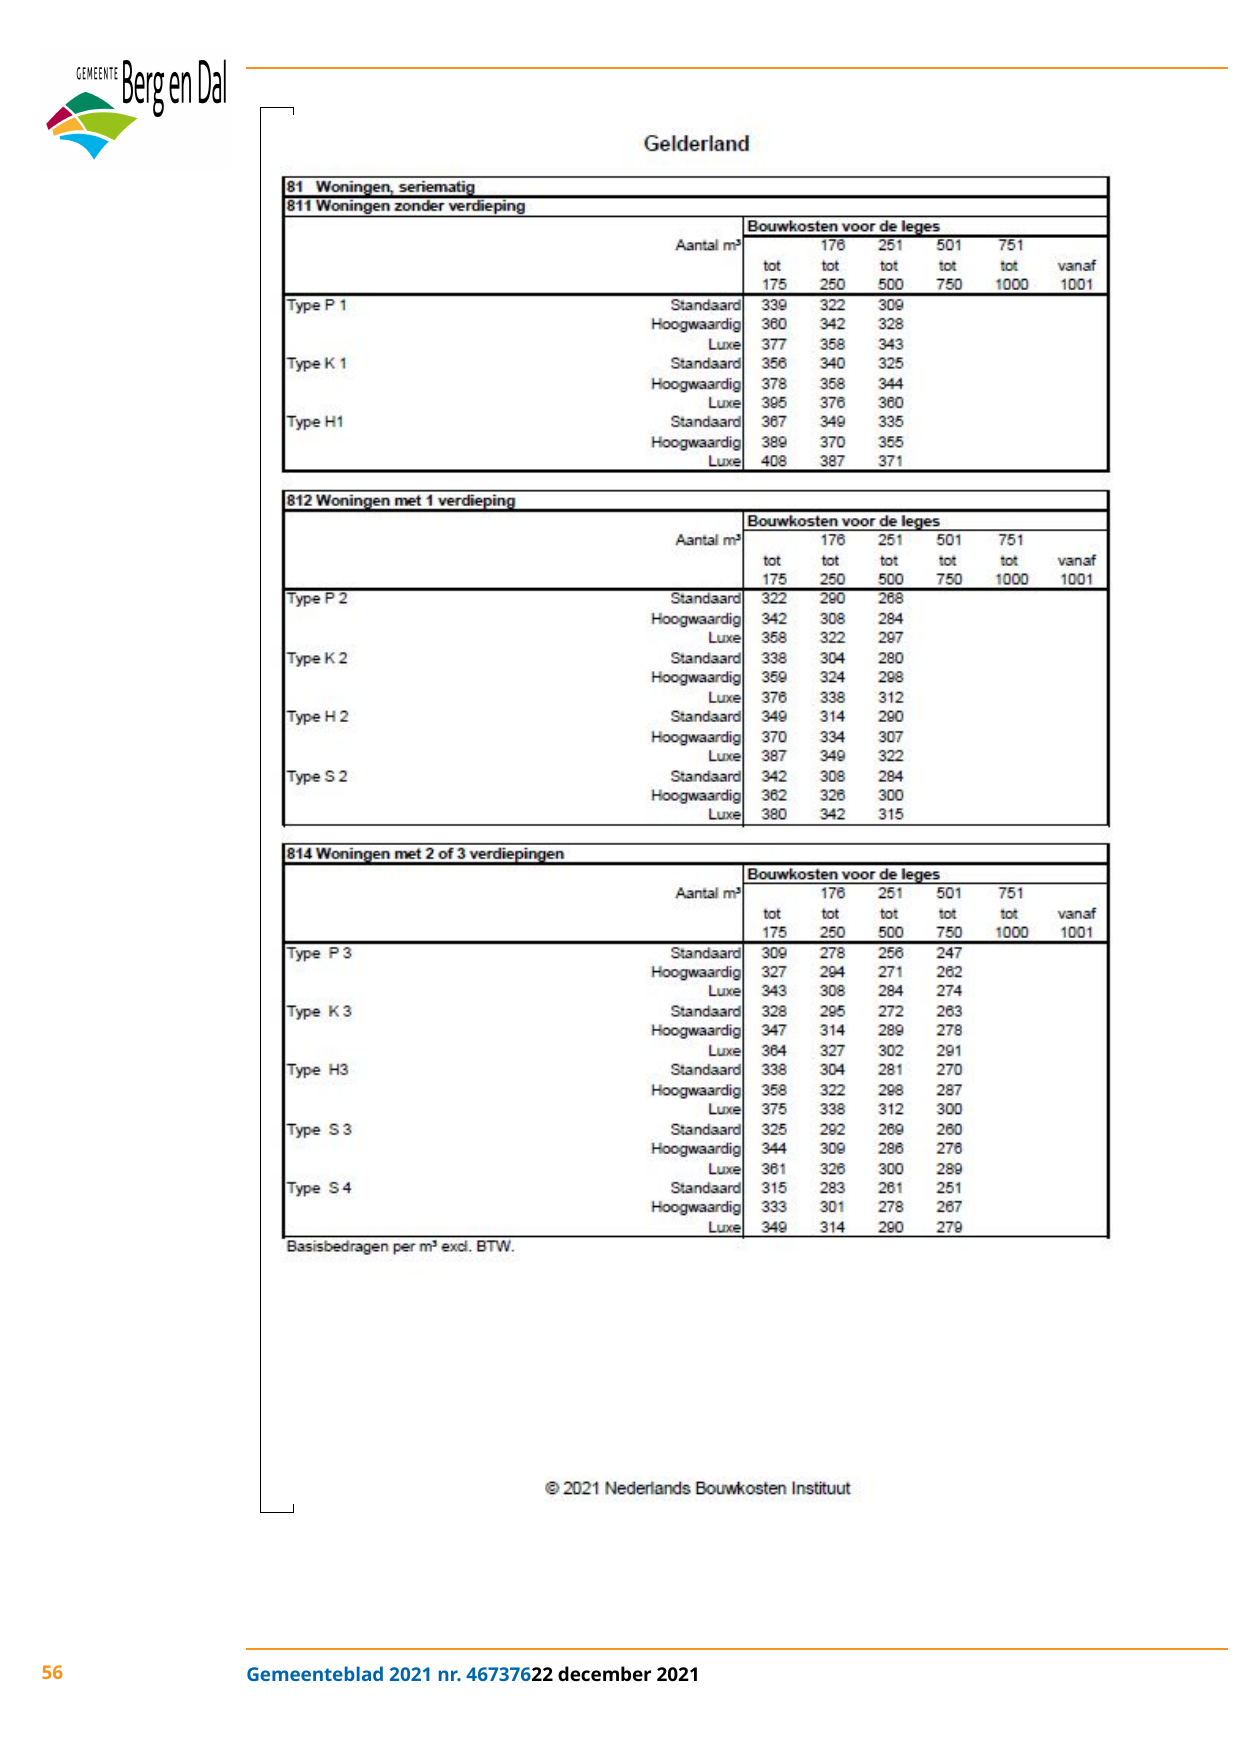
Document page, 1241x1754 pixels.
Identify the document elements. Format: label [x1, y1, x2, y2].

picture [41, 47, 231, 172]
picture [268, 115, 1126, 1504]
